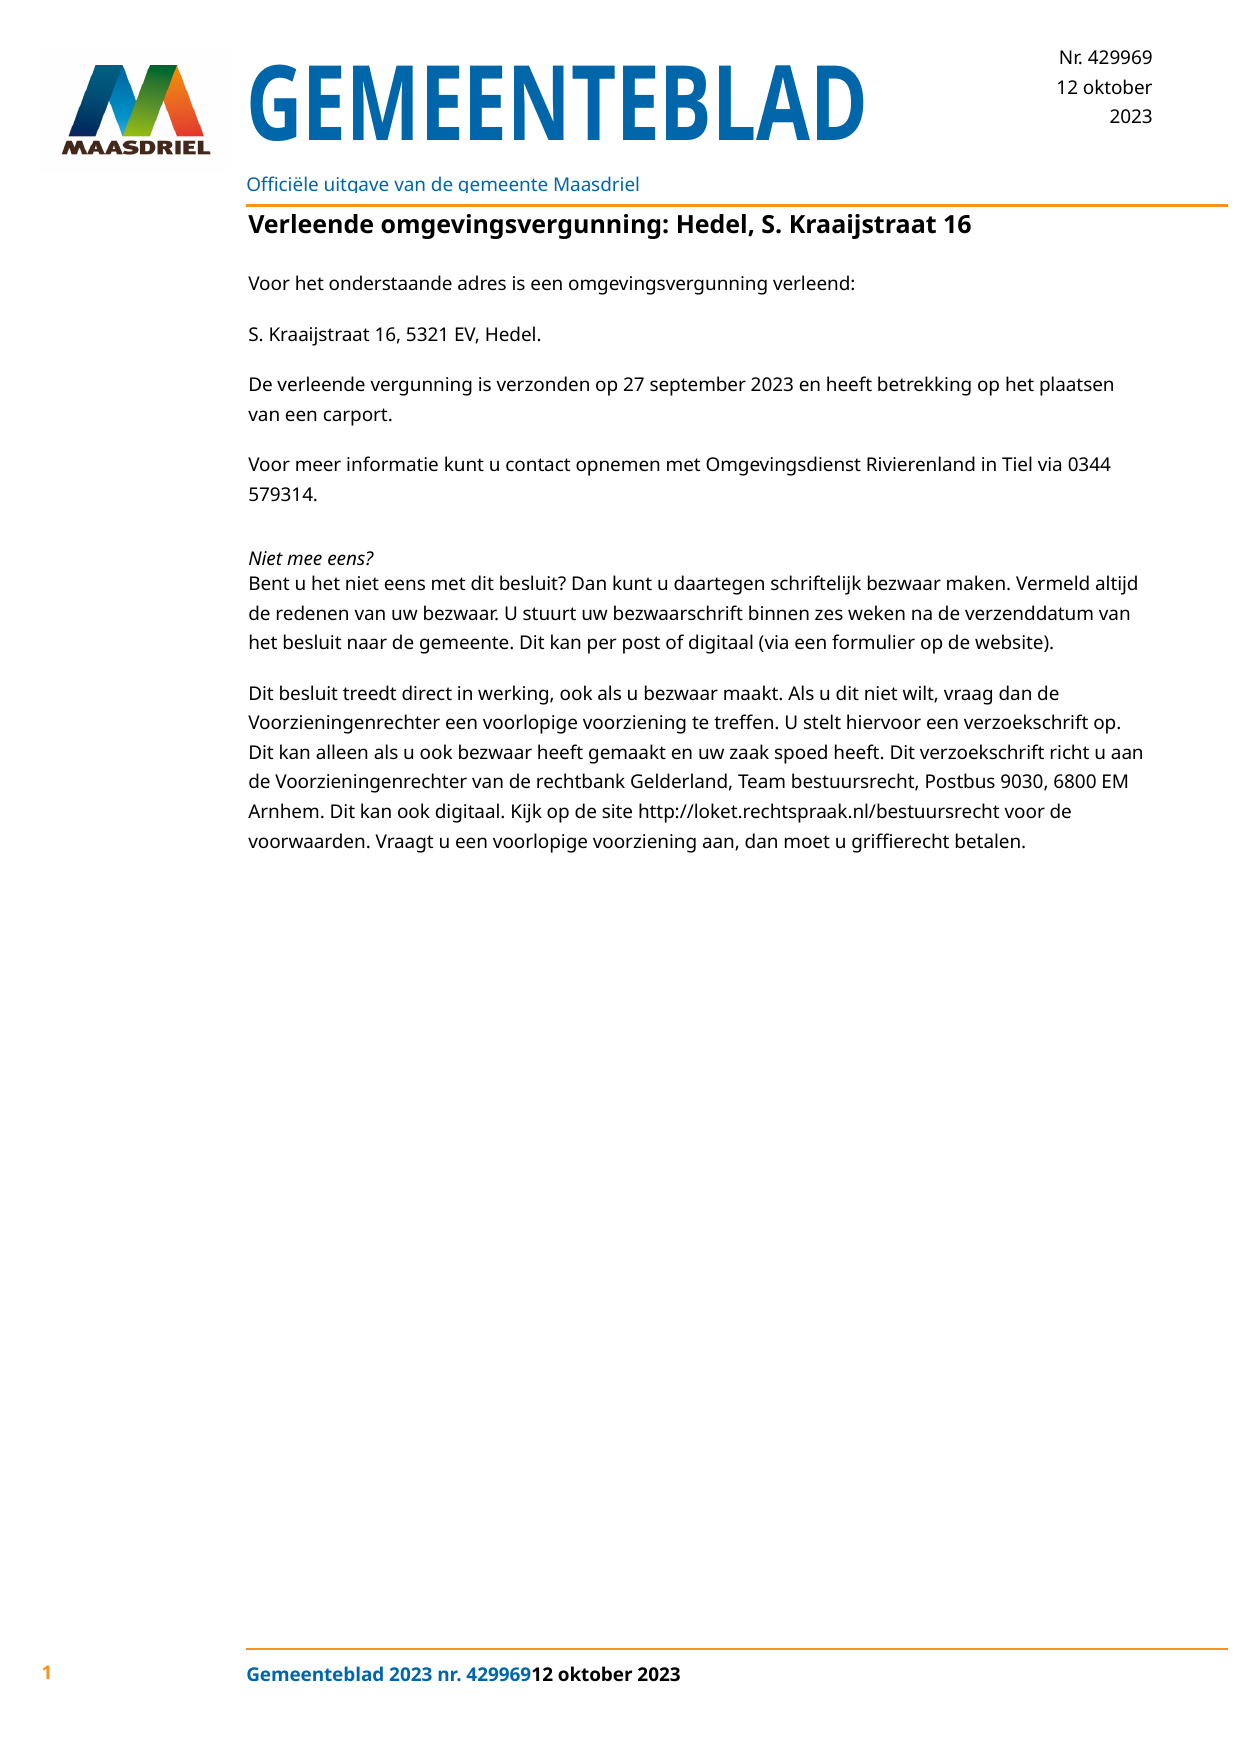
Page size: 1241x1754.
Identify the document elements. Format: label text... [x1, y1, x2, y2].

picture [41, 47, 231, 172]
text Voor meer informatie kunt u contact opnemen met Omgevingsdienst Rivierenland in Tiel via 0344 579314. [248, 451, 1152, 506]
text Niet mee eens? [248, 545, 1152, 570]
text De verleende vergunning is verzonden op 27 september 2023 en heeft betrekking op het plaatsen van een carport. [248, 371, 1152, 426]
text Dit besluit treedt direct in werking, ook als u bezwaar maakt. Als u dit niet wilt, vraag dan de Voorzieningenrechter een voorlopige voorziening te treffen. U stelt hiervoor een verzoekschrift op. Dit kan alleen als u ook bezwaar heeft gemaakt en uw zaak spoed heeft. Dit verzoekschrift richt u aan de Voorzieningenrechter van de rechtbank Gelderland, Team bestuursrecht, Postbus 9030, 6800 EM Arnhem. Dit kan ook digitaal. Kijk op de site http://loket.rechtspraak.nl/bestuursrecht voor de voorwaarden. Vraagt u een voorlopige voorziening aan, dan moet u griffierecht betalen. [248, 680, 1152, 854]
text Voor het onderstaande adres is een omgevingsvergunning verleend: [248, 270, 1152, 296]
text Verleende omgevingsvergunning: Hedel, S. Kraaijstraat 16 [248, 207, 1152, 241]
text S. Kraaijstraat 16, 5321 EV, Hedel. [248, 321, 1152, 346]
text Bent u het niet eens met dit besluit? Dan kunt u daartegen schriftelijk bezwaar maken. Vermeld altijd de redenen van uw bezwaar. U stuurt uw bezwaarschrift binnen zes weken na de verzenddatum van het besluit naar de gemeente. Dit kan per post of digitaal (via een formulier op de website). [248, 570, 1152, 655]
